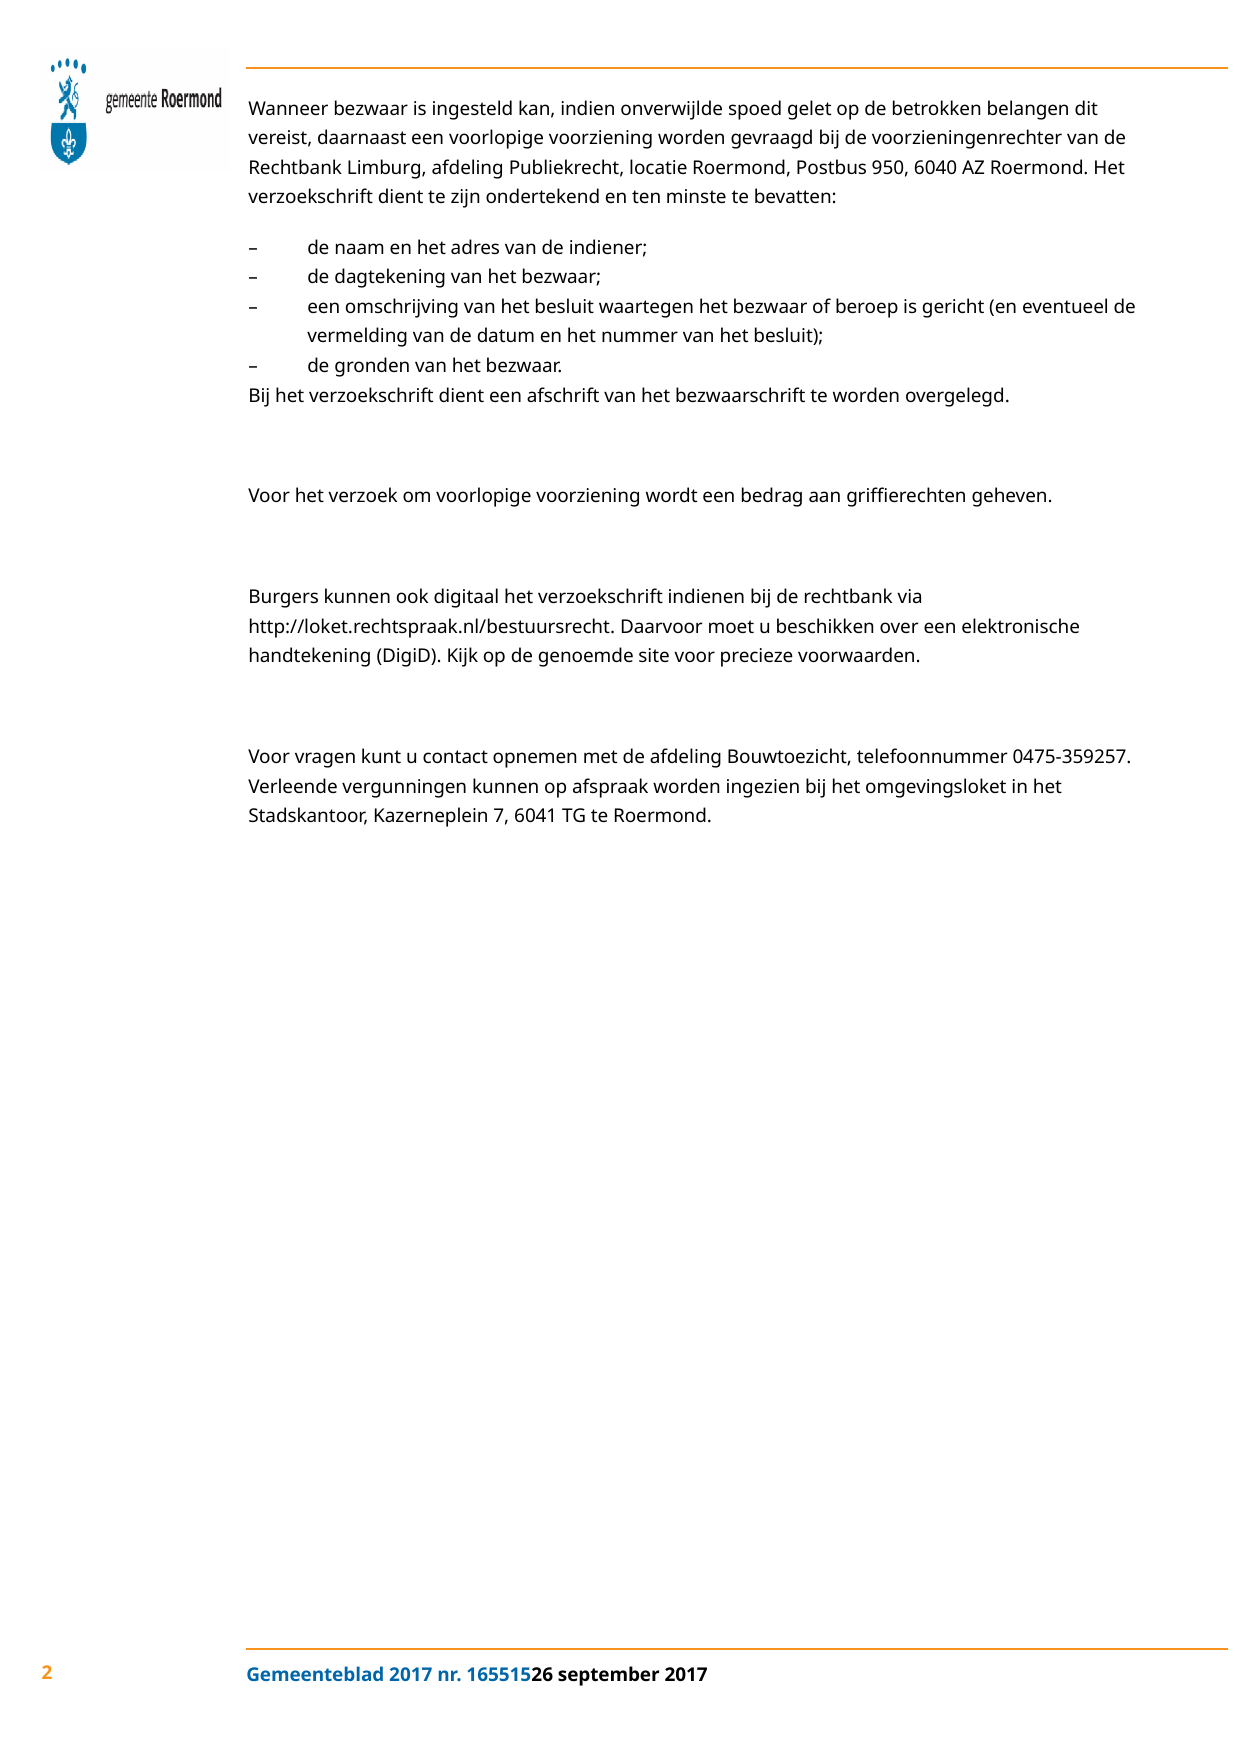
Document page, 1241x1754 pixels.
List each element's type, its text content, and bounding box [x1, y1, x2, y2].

list de dagtekening van het bezwaar; [248, 263, 1152, 289]
text Wanneer bezwaar is ingesteld kan, indien onverwijlde spoed gelet op de betrokken belangen dit vereist, daarnaast een voorlopige voorziening worden gevraagd bij de voorzieningenrechter van de Rechtbank Limburg, afdeling Publiekrecht, locatie Roermond, Postbus 950, 6040 AZ Roermond. Het verzoekschrift dient te zijn ondertekend en ten minste te bevatten: [248, 95, 1152, 209]
text Burgers kunnen ook digitaal het verzoekschrift indienen bij de rechtbank via http://loket.rechtspraak.nl/bestuursrecht. Daarvoor moet u beschikken over een elektronische handtekening (DigiD). Kijk op de genoemde site voor precieze voorwaarden. [248, 583, 1152, 668]
list de gronden van het bezwaar. [248, 352, 1152, 378]
list de naam en het adres van de indiener; [248, 234, 1152, 260]
text Voor het verzoek om voorlopige voorziening wordt een bedrag aan griffierechten geheven. [248, 483, 1152, 508]
list een omschrijving van het besluit waartegen het bezwaar of beroep is gericht (en eventueel de vermelding van de datum en het nummer van het besluit); [248, 293, 1152, 348]
text Voor vragen kunt u contact opnemen met de afdeling Bouwtoezicht, telefoonnummer 0475-359257. Verleende vergunningen kunnen op afspraak worden ingezien bij het omgevingsloket in het Stadskantoor, Kazerneplein 7, 6041 TG te Roermond. [248, 743, 1152, 828]
picture [41, 47, 231, 172]
text Bij het verzoekschrift dient een afschrift van het bezwaarschrift te worden overgelegd. [248, 382, 1152, 408]
